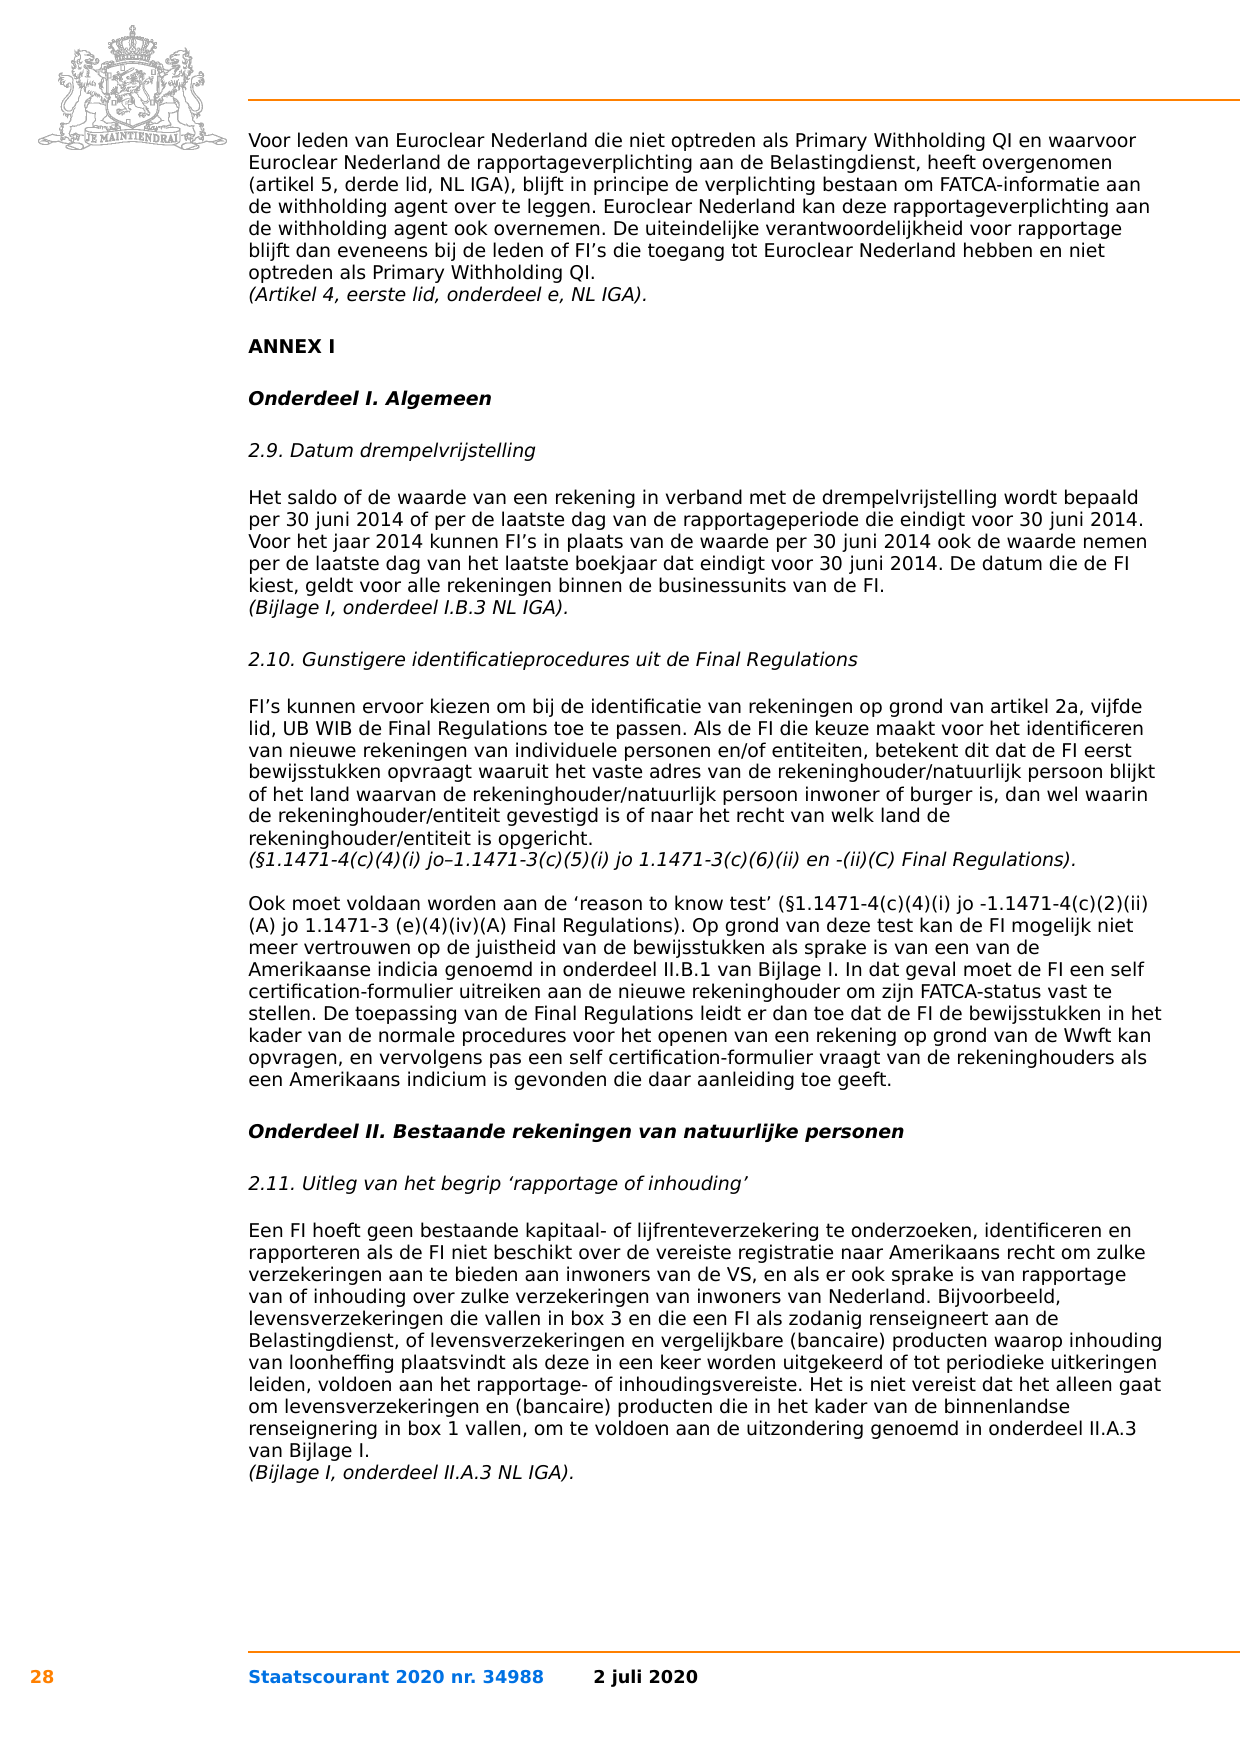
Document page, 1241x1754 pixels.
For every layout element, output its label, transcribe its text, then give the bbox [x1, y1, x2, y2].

subtitle 2.10. Gunstigere identificatieprocedures uit de Final Regulations [248, 648, 1163, 671]
text (Artikel 4, eerste lid, onderdeel e, NL IGA). [248, 284, 1163, 306]
text Voor leden van Euroclear Nederland die niet optreden als Primary Withholding QI en waarvoor Euroclear Nederland de rapportageverplichting aan de Belastingdienst, heeft overgenomen (artikel 5, derde lid, NL IGA), blijft in principe de verplichting bestaan om FATCA-informatie aan de withholding agent over te leggen. Euroclear Nederland kan deze rapportageverplichting aan de withholding agent ook overnemen. De uiteindelijke verantwoordelijkheid voor rapportage blijft dan eveneens bij de leden of FI’s die toegang tot Euroclear Nederland hebben en niet optreden als Primary Withholding QI. [248, 130, 1163, 284]
subtitle 2.11. Uitleg van het begrip ‘rapportage of inhouding’ [248, 1173, 1163, 1195]
subtitle ANNEX I [248, 336, 1163, 358]
subtitle Onderdeel I. Algemeen [248, 388, 1163, 410]
text Een FI hoeft geen bestaande kapitaal- of lijfrenteverzekering te onderzoeken, identificeren en rapporteren als de FI niet beschikt over de vereiste registratie naar Amerikaans recht om zulke verzekeringen aan te bieden aan inwoners van de VS, en als er ook sprake is van rapportage van of inhouding over zulke verzekeringen van inwoners van Nederland. Bijvoorbeeld, levensverzekeringen die vallen in box 3 en die een FI als zodanig renseigneert aan de Belastingdienst, of levensverzekeringen en vergelijkbare (bancaire) producten waarop inhouding van loonheffing plaatsvindt als deze in een keer worden uitgekeerd of tot periodieke uitkeringen leiden, voldoen aan het rapportage- of inhoudingsvereiste. Het is niet vereist dat het alleen gaat om levensverzekeringen en (bancaire) producten die in het kader van de binnenlandse renseignering in box 1 vallen, om te voldoen aan de uitzondering genoemd in onderdeel II.A.3 van Bijlage I. [248, 1220, 1163, 1462]
picture [38, 25, 227, 150]
text FI’s kunnen ervoor kiezen om bij de identificatie van rekeningen op grond van artikel 2a, vijfde lid, UB WIB de Final Regulations toe te passen. Als de FI die keuze maakt voor het identificeren van nieuwe rekeningen van individuele personen en/of entiteiten, betekent dit dat de FI eerst bewijsstukken opvraagt waaruit het vaste adres van de rekeninghouder/natuurlijk persoon blijkt of het land waarvan de rekeninghouder/natuurlijk persoon inwoner of burger is, dan wel waarin de rekeninghouder/entiteit gevestigd is of naar het recht van welk land de rekeninghouder/entiteit is opgericht. [248, 696, 1163, 849]
text (Bijlage I, onderdeel II.A.3 NL IGA). [248, 1462, 1163, 1484]
subtitle Onderdeel II. Bestaande rekeningen van natuurlijke personen [248, 1121, 1163, 1143]
subtitle 2.9. Datum drempelvrijstelling [248, 440, 1163, 462]
text (Bijlage I, onderdeel I.B.3 NL IGA). [248, 597, 1163, 618]
text Ook moet voldaan worden aan de ‘reason to know test’ (§1.1471-4(c)(4)(i) jo -1.1471-4(c)(2)(ii)(A) jo 1.1471-3 (e)(4)(iv)(A) Final Regulations). Op grond van deze test kan de FI mogelijk niet meer vertrouwen op de juistheid van de bewijsstukken als sprake is van een van de Amerikaanse indicia genoemd in onderdeel II.B.1 van Bijlage I. In dat geval moet de FI een self certification-formulier uitreiken aan de nieuwe rekeninghouder om zijn FATCA-status vast te stellen. De toepassing van de Final Regulations leidt er dan toe dat de FI de bewijsstukken in het kader van de normale procedures voor het openen van een rekening op grond van de Wwft kan opvragen, en vervolgens pas een self certification-formulier vraagt van de rekeninghouders als een Amerikaans indicium is gevonden die daar aanleiding toe geeft. [248, 893, 1163, 1091]
text Het saldo of de waarde van een rekening in verband met de drempelvrijstelling wordt bepaald per 30 juni 2014 of per de laatste dag van de rapportageperiode die eindigt voor 30 juni 2014. Voor het jaar 2014 kunnen FI’s in plaats van de waarde per 30 juni 2014 ook de waarde nemen per de laatste dag van het laatste boekjaar dat eindigt voor 30 juni 2014. De datum die de FI kiest, geldt voor alle rekeningen binnen de businessunits van de FI. [248, 487, 1163, 597]
text (§1.1471-4(c)(4)(i) jo–1.1471-3(c)(5)(i) jo 1.1471-3(c)(6)(ii) en -(ii)(C) Final Regulations). [248, 849, 1163, 871]
